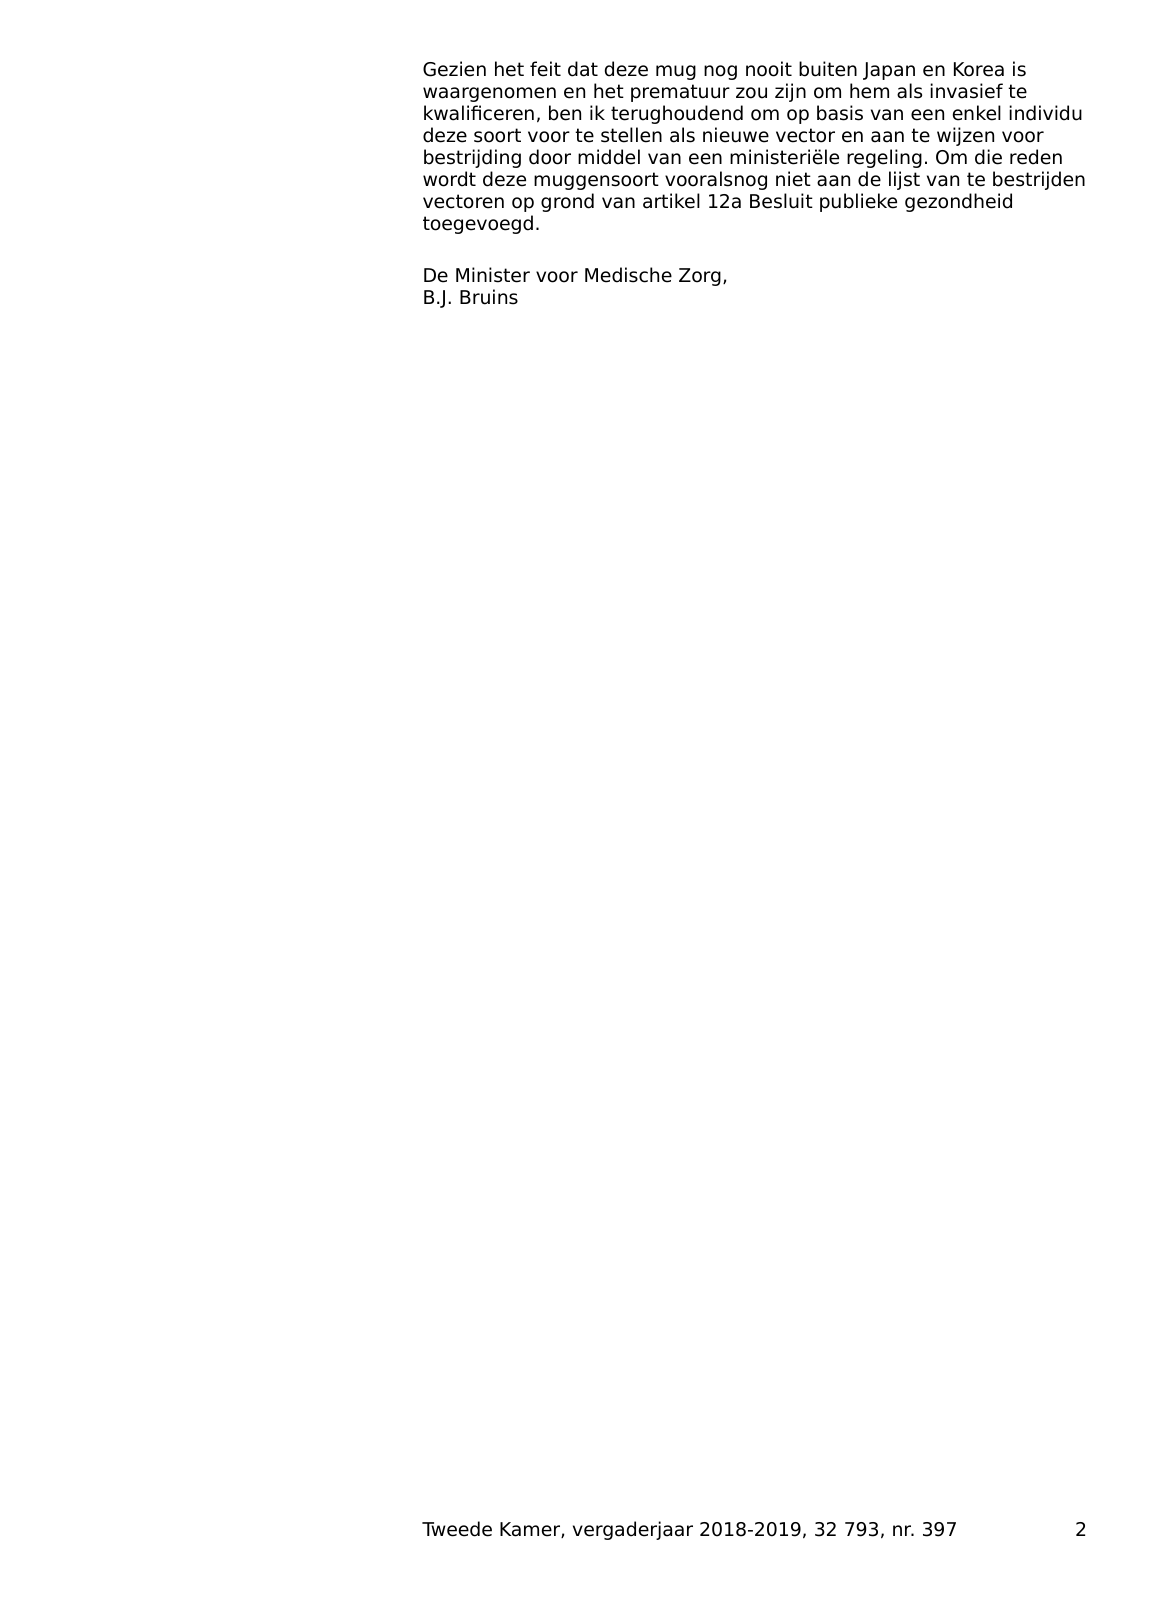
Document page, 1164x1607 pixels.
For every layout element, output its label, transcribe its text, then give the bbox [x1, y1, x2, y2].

text De Minister voor Medische Zorg, B.J. Bruins [422, 265, 1087, 309]
text Gezien het feit dat deze mug nog nooit buiten Japan en Korea is waargenomen en het prematuur zou zijn om hem als invasief te kwalificeren, ben ik terughoudend om op basis van een enkel individu deze soort voor te stellen als nieuwe vector en aan te wijzen voor bestrijding door middel van een ministeriële regeling. Om die reden wordt deze muggensoort vooralsnog niet aan de lijst van te bestrijden vectoren op grond van artikel 12a Besluit publieke gezondheid toegevoegd. [422, 59, 1087, 235]
